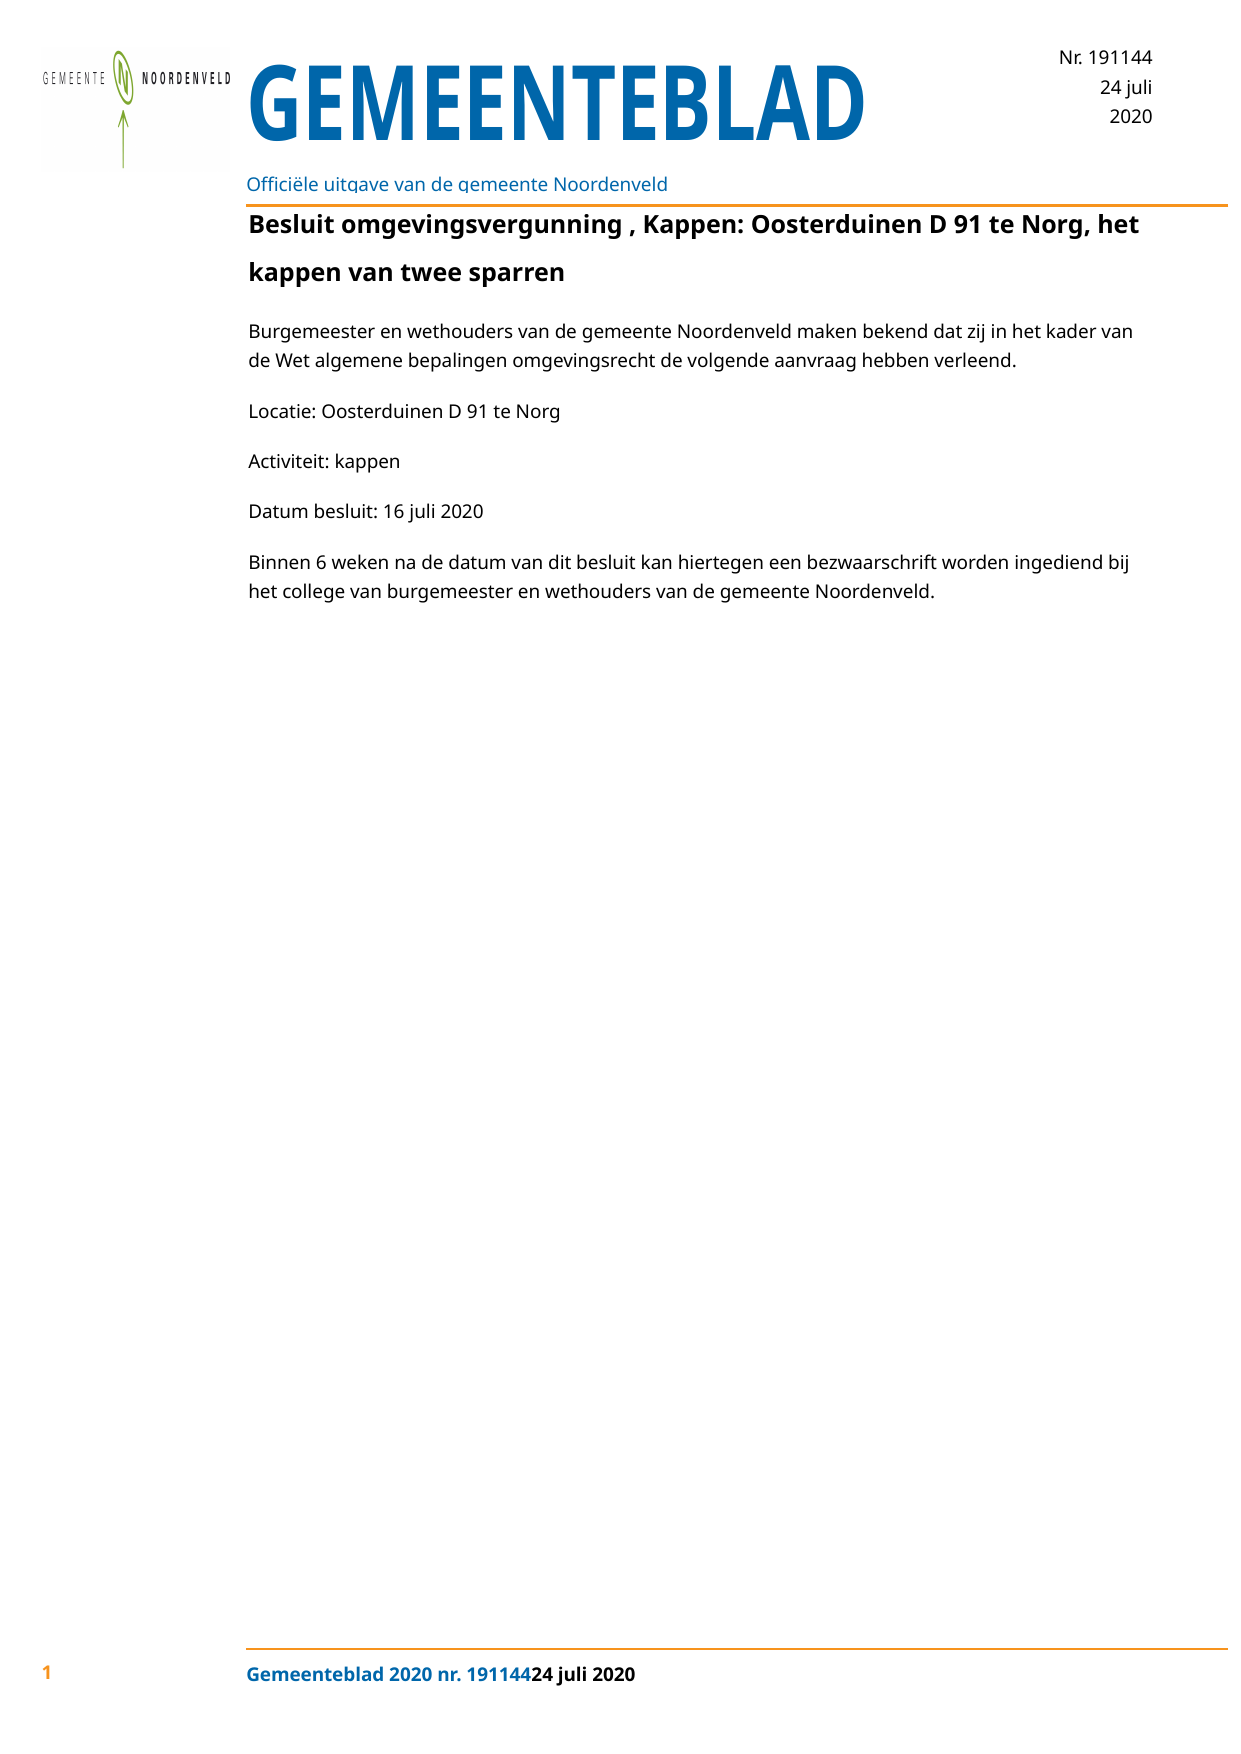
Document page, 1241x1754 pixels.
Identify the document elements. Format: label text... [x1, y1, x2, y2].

text Activiteit: kappen [248, 448, 1152, 474]
picture [41, 47, 231, 172]
text Datum besluit: 16 juli 2020 [248, 499, 1152, 524]
text Burgemeester en wethouders van de gemeente Noordenveld maken bekend dat zij in het kader van de Wet algemene bepalingen omgevingsrecht de volgende aanvraag hebben verleend. [248, 318, 1152, 373]
text Locatie: Oosterduinen D 91 te Norg [248, 398, 1152, 424]
text Binnen 6 weken na de datum van dit besluit kan hiertegen een bezwaarschrift worden ingediend bij het college van burgemeester en wethouders van de gemeente Noordenveld. [248, 549, 1152, 604]
text Besluit omgevingsvergunning , Kappen: Oosterduinen D 91 te Norg, het kappen van twee sparren [248, 207, 1152, 288]
